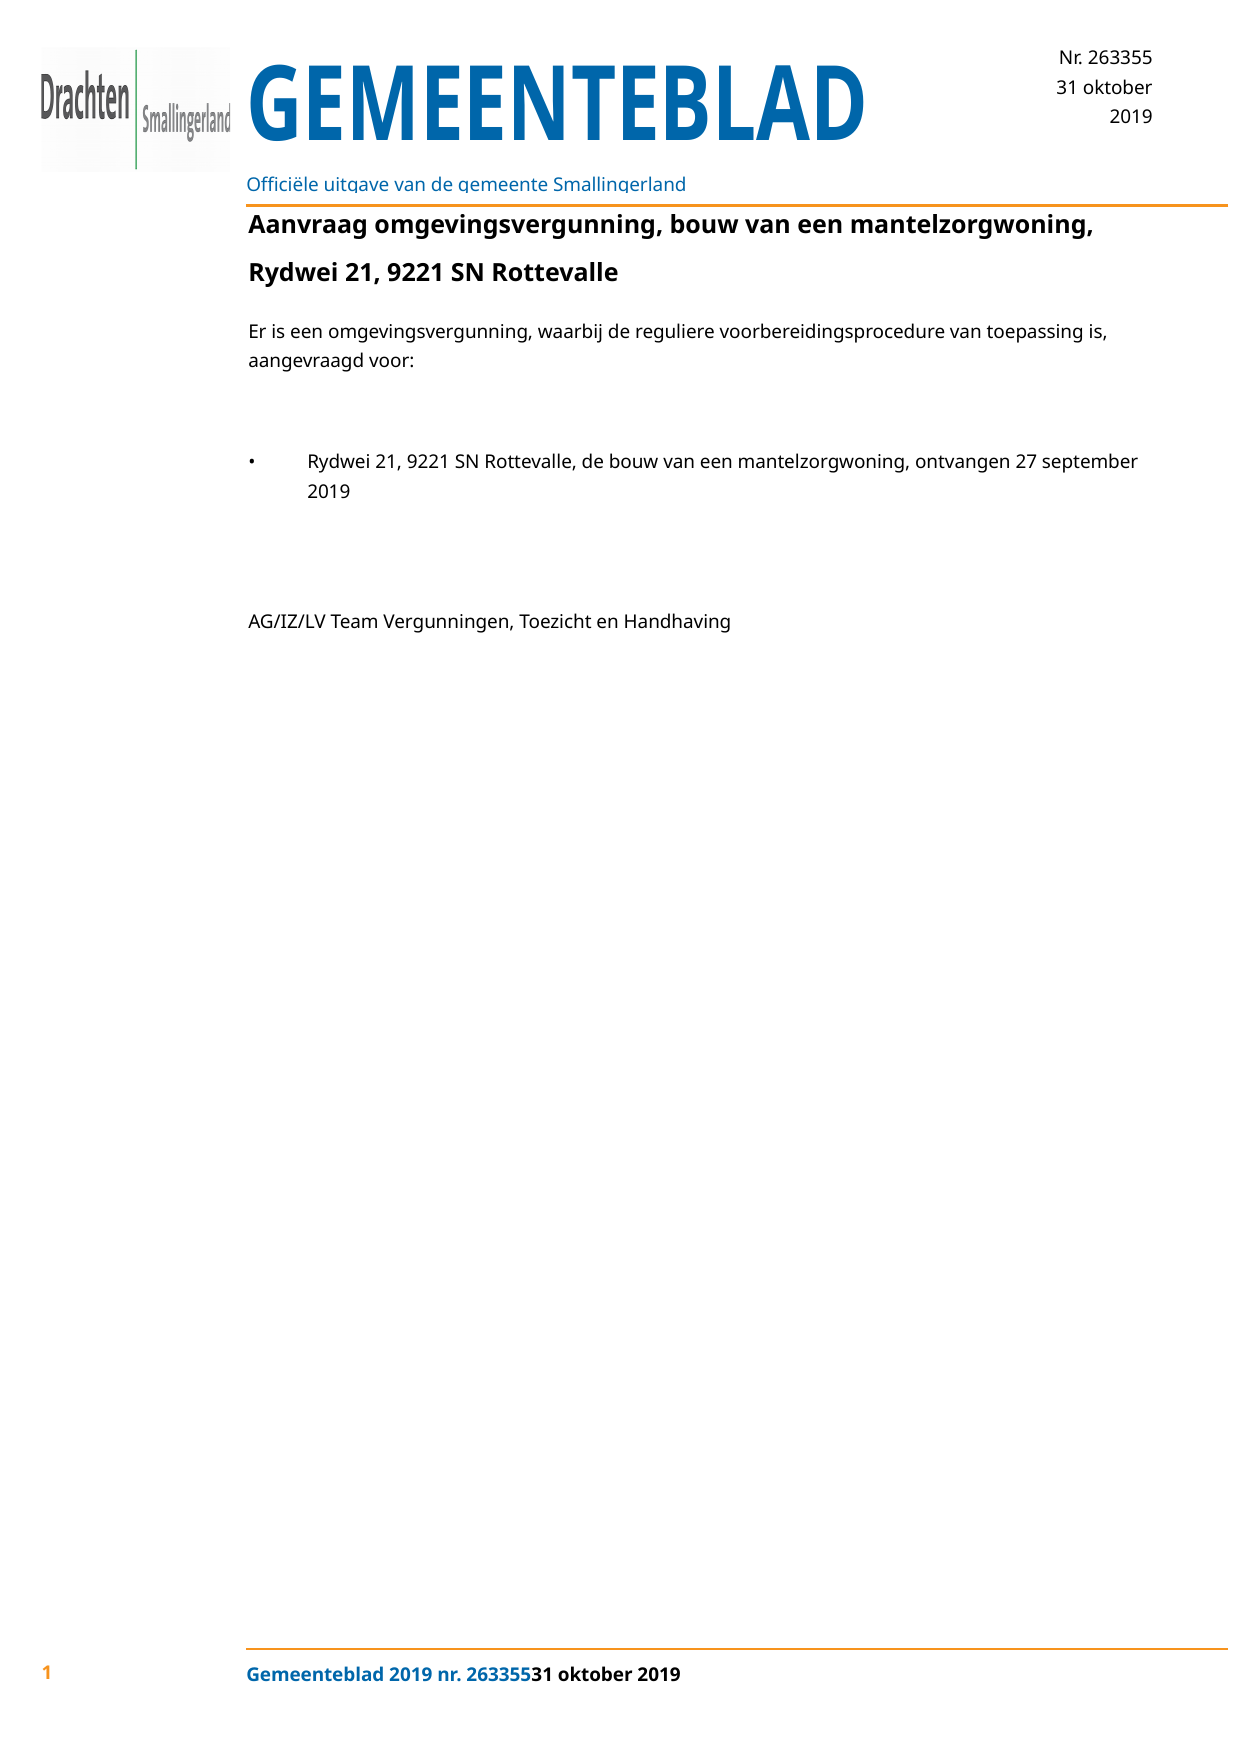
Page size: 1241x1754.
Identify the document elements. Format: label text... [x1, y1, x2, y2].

text Aanvraag omgevingsvergunning, bouw van een mantelzorgwoning, Rydwei 21, 9221 SN Rottevalle [248, 207, 1152, 288]
picture [41, 47, 231, 172]
text AG/IZ/LV Team Vergunningen, Toezicht en Handhaving [248, 608, 1152, 634]
text Er is een omgevingsvergunning, waarbij de reguliere voorbereidingsprocedure van toepassing is, aangevraagd voor: [248, 318, 1152, 373]
list Rydwei 21, 9221 SN Rottevalle, de bouw van een mantelzorgwoning, ontvangen 27 september 2019 [248, 448, 1152, 504]
